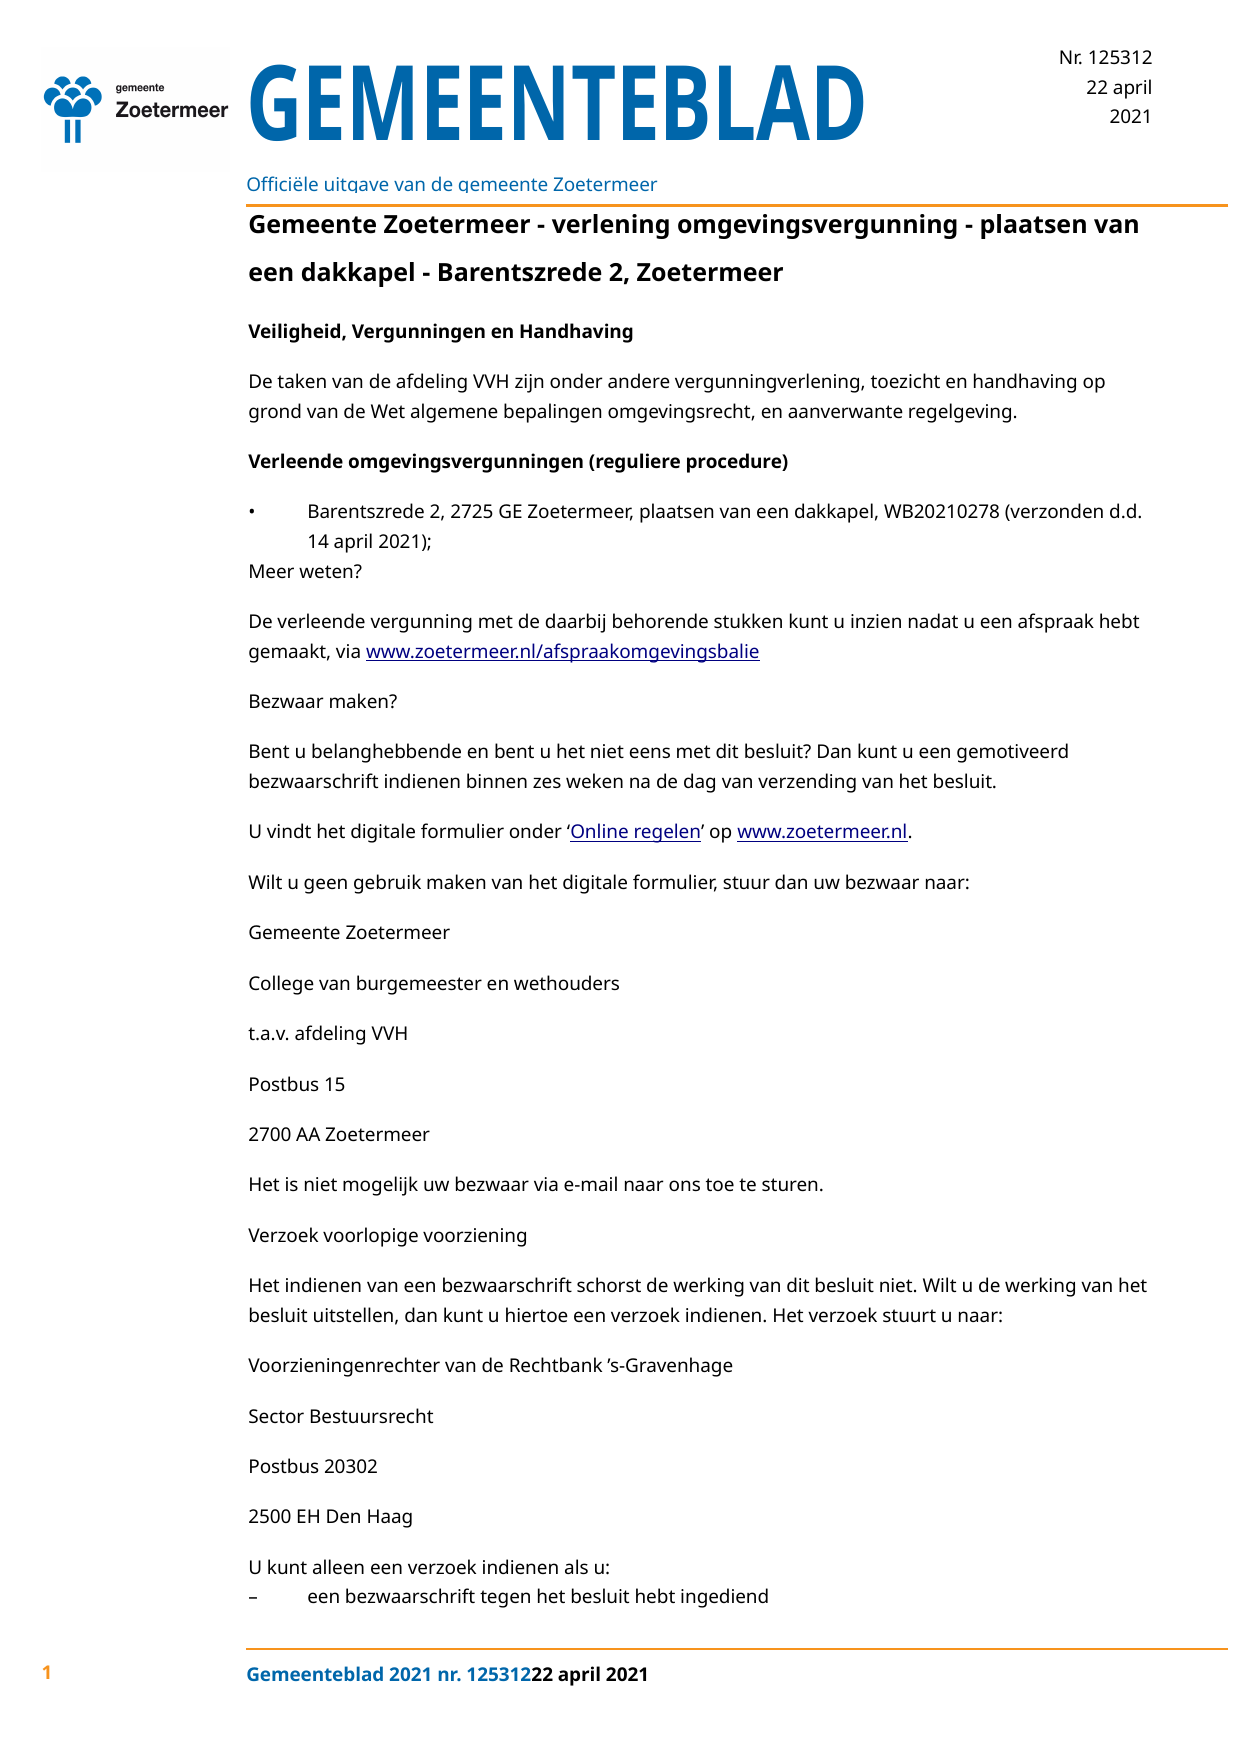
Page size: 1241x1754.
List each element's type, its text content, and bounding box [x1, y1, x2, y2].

text 2500 EH Den Haag [248, 1504, 1152, 1529]
text Voorzieningenrechter van de Rechtbank ’s-Gravenhage [248, 1352, 1152, 1378]
picture [41, 47, 231, 172]
list een bezwaarschrift tegen het besluit hebt ingediend [248, 1584, 1152, 1609]
text 2700 AA Zoetermeer [248, 1121, 1152, 1147]
text Verleende omgevingsvergunningen (reguliere procedure) [248, 448, 1152, 474]
text Wilt u geen gebruik maken van het digitale formulier, stuur dan uw bezwaar naar: [248, 869, 1152, 895]
text U vindt het digitale formulier onder ‘Online regelen’ op www.zoetermeer.nl. [248, 819, 1152, 844]
text Bent u belanghebbende en bent u het niet eens met dit besluit? Dan kunt u een gemotiveerd bezwaarschrift indienen binnen zes weken na de dag van verzending van het besluit. [248, 739, 1152, 794]
text Verzoek voorlopige voorziening [248, 1222, 1152, 1248]
text Sector Bestuursrecht [248, 1403, 1152, 1429]
text De taken van de afdeling VVH zijn onder andere vergunningverlening, toezicht en handhaving op grond van de Wet algemene bepalingen omgevingsrecht, en aanverwante regelgeving. [248, 368, 1152, 424]
text U kunt alleen een verzoek indienen als u: [248, 1554, 1152, 1580]
text De verleende vergunning met de daarbij behorende stukken kunt u inzien nadat u een afspraak hebt gemaakt, via www.zoetermeer.nl/afspraakomgevingsbalie [248, 608, 1152, 664]
text Gemeente Zoetermeer - verlening omgevingsvergunning - plaatsen van een dakkapel - Barentszrede 2, Zoetermeer [248, 207, 1152, 288]
text Veiligheid, Vergunningen en Handhaving [248, 318, 1152, 344]
text Het indienen van een bezwaarschrift schorst de werking van dit besluit niet. Wilt u de werking van het besluit uitstellen, dan kunt u hiertoe een verzoek indienen. Het verzoek stuurt u naar: [248, 1272, 1152, 1328]
text Postbus 20302 [248, 1453, 1152, 1479]
text Postbus 15 [248, 1071, 1152, 1097]
text College van burgemeester en wethouders [248, 970, 1152, 996]
text Bezwaar maken? [248, 688, 1152, 714]
text Het is niet mogelijk uw bezwaar via e-mail naar ons toe te sturen. [248, 1172, 1152, 1197]
text t.a.v. afdeling VVH [248, 1020, 1152, 1046]
text Meer weten? [248, 558, 1152, 584]
text Gemeente Zoetermeer [248, 919, 1152, 945]
list Barentszrede 2, 2725 GE Zoetermeer, plaatsen van een dakkapel, WB20210278 (verzonden d.d. 14 april 2021); [248, 499, 1152, 554]
